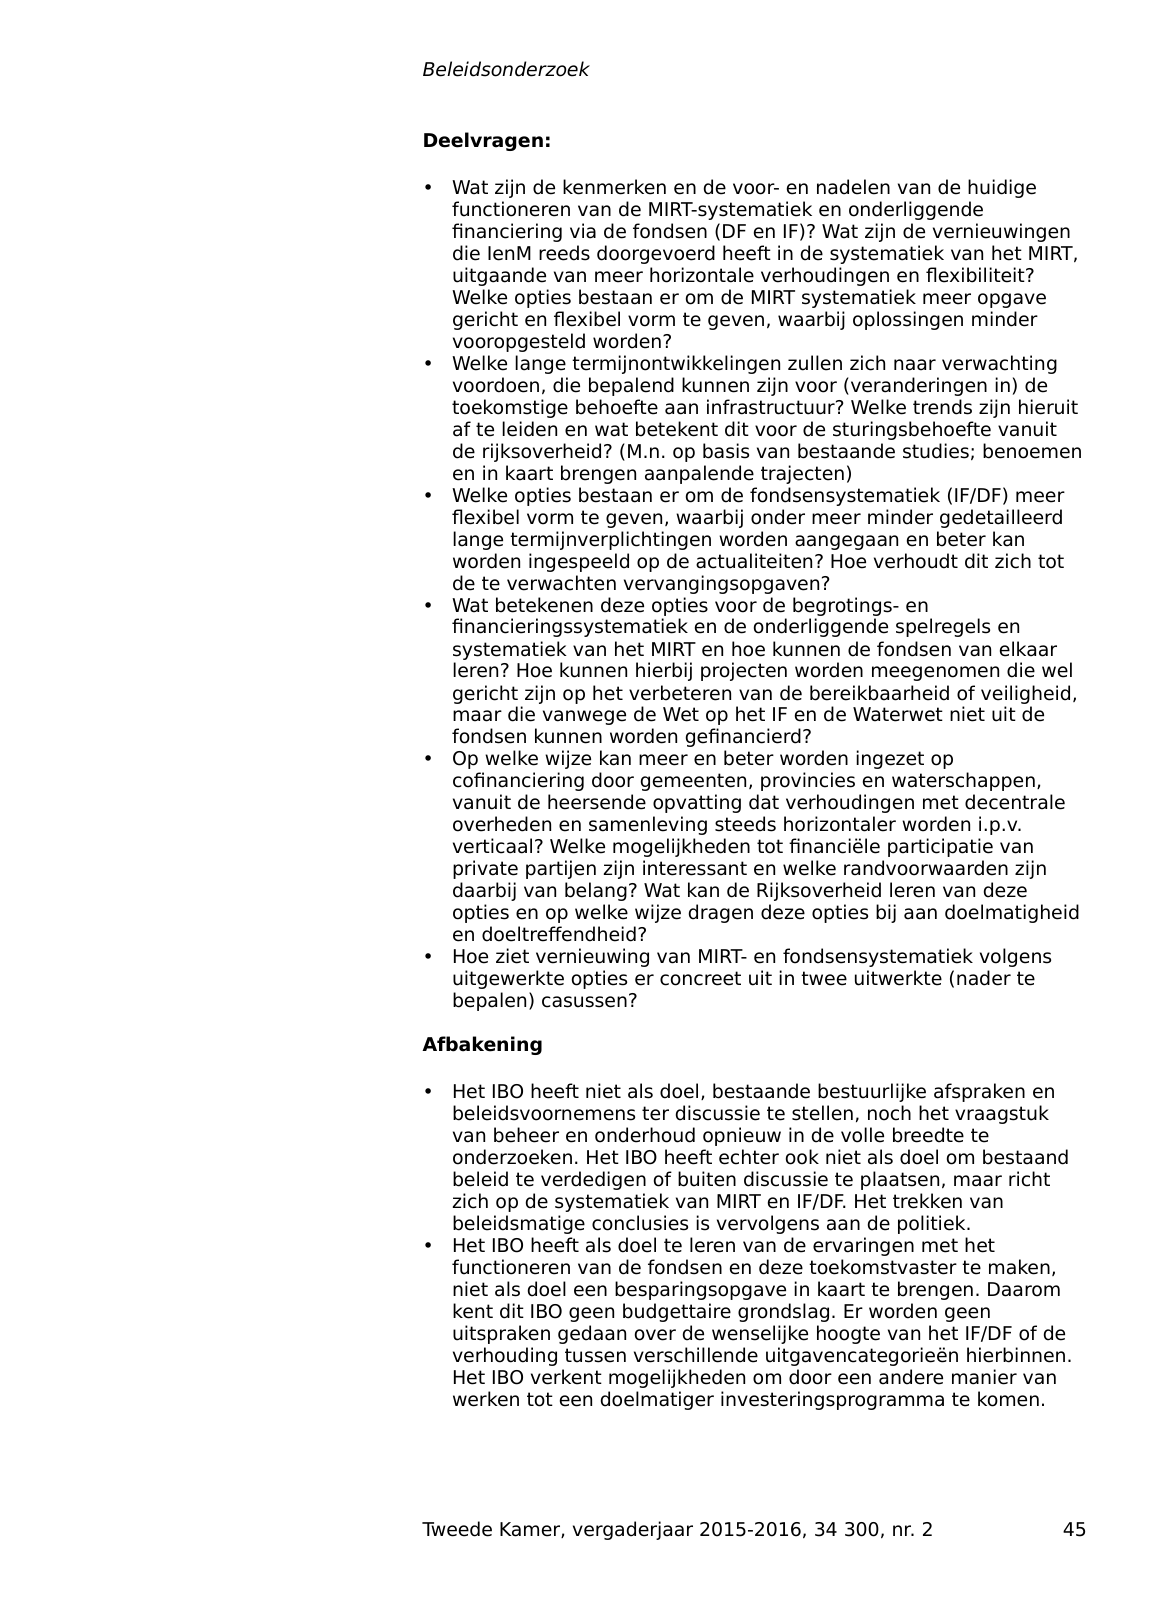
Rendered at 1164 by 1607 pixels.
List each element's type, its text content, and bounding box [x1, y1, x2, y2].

text • Wat zijn de kenmerken en de voor- en nadelen van de huidige functioneren van de MIRT-systematiek en onderliggende financiering via de fondsen (DF en IF)? Wat zijn de vernieuwingen die IenM reeds doorgevoerd heeft in de systematiek van het MIRT, uitgaande van meer horizontale verhoudingen en flexibiliteit? Welke opties bestaan er om de MIRT systematiek meer opgave gericht en flexibel vorm te geven, waarbij oplossingen minder vooropgesteld worden? [422, 177, 1087, 353]
text • Op welke wijze kan meer en beter worden ingezet op cofinanciering door gemeenten, provincies en waterschappen, vanuit de heersende opvatting dat verhoudingen met decentrale overheden en samenleving steeds horizontaler worden i.p.v. verticaal? Welke mogelijkheden tot financiële participatie van private partijen zijn interessant en welke randvoorwaarden zijn daarbij van belang? Wat kan de Rijksoverheid leren van deze opties en op welke wijze dragen deze opties bij aan doelmatigheid en doeltreffendheid? [422, 748, 1087, 946]
subtitle Afbakening [422, 1034, 1087, 1056]
text • Het IBO heeft niet als doel, bestaande bestuurlijke afspraken en beleidsvoornemens ter discussie te stellen, noch het vraagstuk van beheer en onderhoud opnieuw in de volle breedte te onderzoeken. Het IBO heeft echter ook niet als doel om bestaand beleid te verdedigen of buiten discussie te plaatsen, maar richt zich op de systematiek van MIRT en IF/DF. Het trekken van beleidsmatige conclusies is vervolgens aan de politiek. [422, 1081, 1087, 1235]
text • Het IBO heeft als doel te leren van de ervaringen met het functioneren van de fondsen en deze toekomstvaster te maken, niet als doel een besparingsopgave in kaart te brengen. Daarom kent dit IBO geen budgettaire grondslag. Er worden geen uitspraken gedaan over de wenselijke hoogte van het IF/DF of de verhouding tussen verschillende uitgavencategorieën hierbinnen. Het IBO verkent mogelijkheden om door een andere manier van werken tot een doelmatiger investeringsprogramma te komen. [422, 1235, 1087, 1411]
text • Hoe ziet vernieuwing van MIRT- en fondsensystematiek volgens uitgewerkte opties er concreet uit in twee uitwerkte (nader te bepalen) casussen? [422, 946, 1087, 1012]
subtitle Deelvragen: [422, 130, 1087, 152]
text • Welke lange termijnontwikkelingen zullen zich naar verwachting voordoen, die bepalend kunnen zijn voor (veranderingen in) de toekomstige behoefte aan infrastructuur? Welke trends zijn hieruit af te leiden en wat betekent dit voor de sturingsbehoefte vanuit de rijksoverheid? (M.n. op basis van bestaande studies; benoemen en in kaart brengen aanpalende trajecten) [422, 353, 1087, 484]
text • Wat betekenen deze opties voor de begrotings- en financieringssystematiek en de onderliggende spelregels en systematiek van het MIRT en hoe kunnen de fondsen van elkaar leren? Hoe kunnen hierbij projecten worden meegenomen die wel gericht zijn op het verbeteren van de bereikbaarheid of veiligheid, maar die vanwege de Wet op het IF en de Waterwet niet uit de fondsen kunnen worden gefinancierd? [422, 594, 1087, 748]
text • Welke opties bestaan er om de fondsensystematiek (IF/DF) meer flexibel vorm te geven, waarbij onder meer minder gedetailleerd lange termijnverplichtingen worden aangegaan en beter kan worden ingespeeld op de actualiteiten? Hoe verhoudt dit zich tot de te verwachten vervangingsopgaven? [422, 484, 1087, 594]
